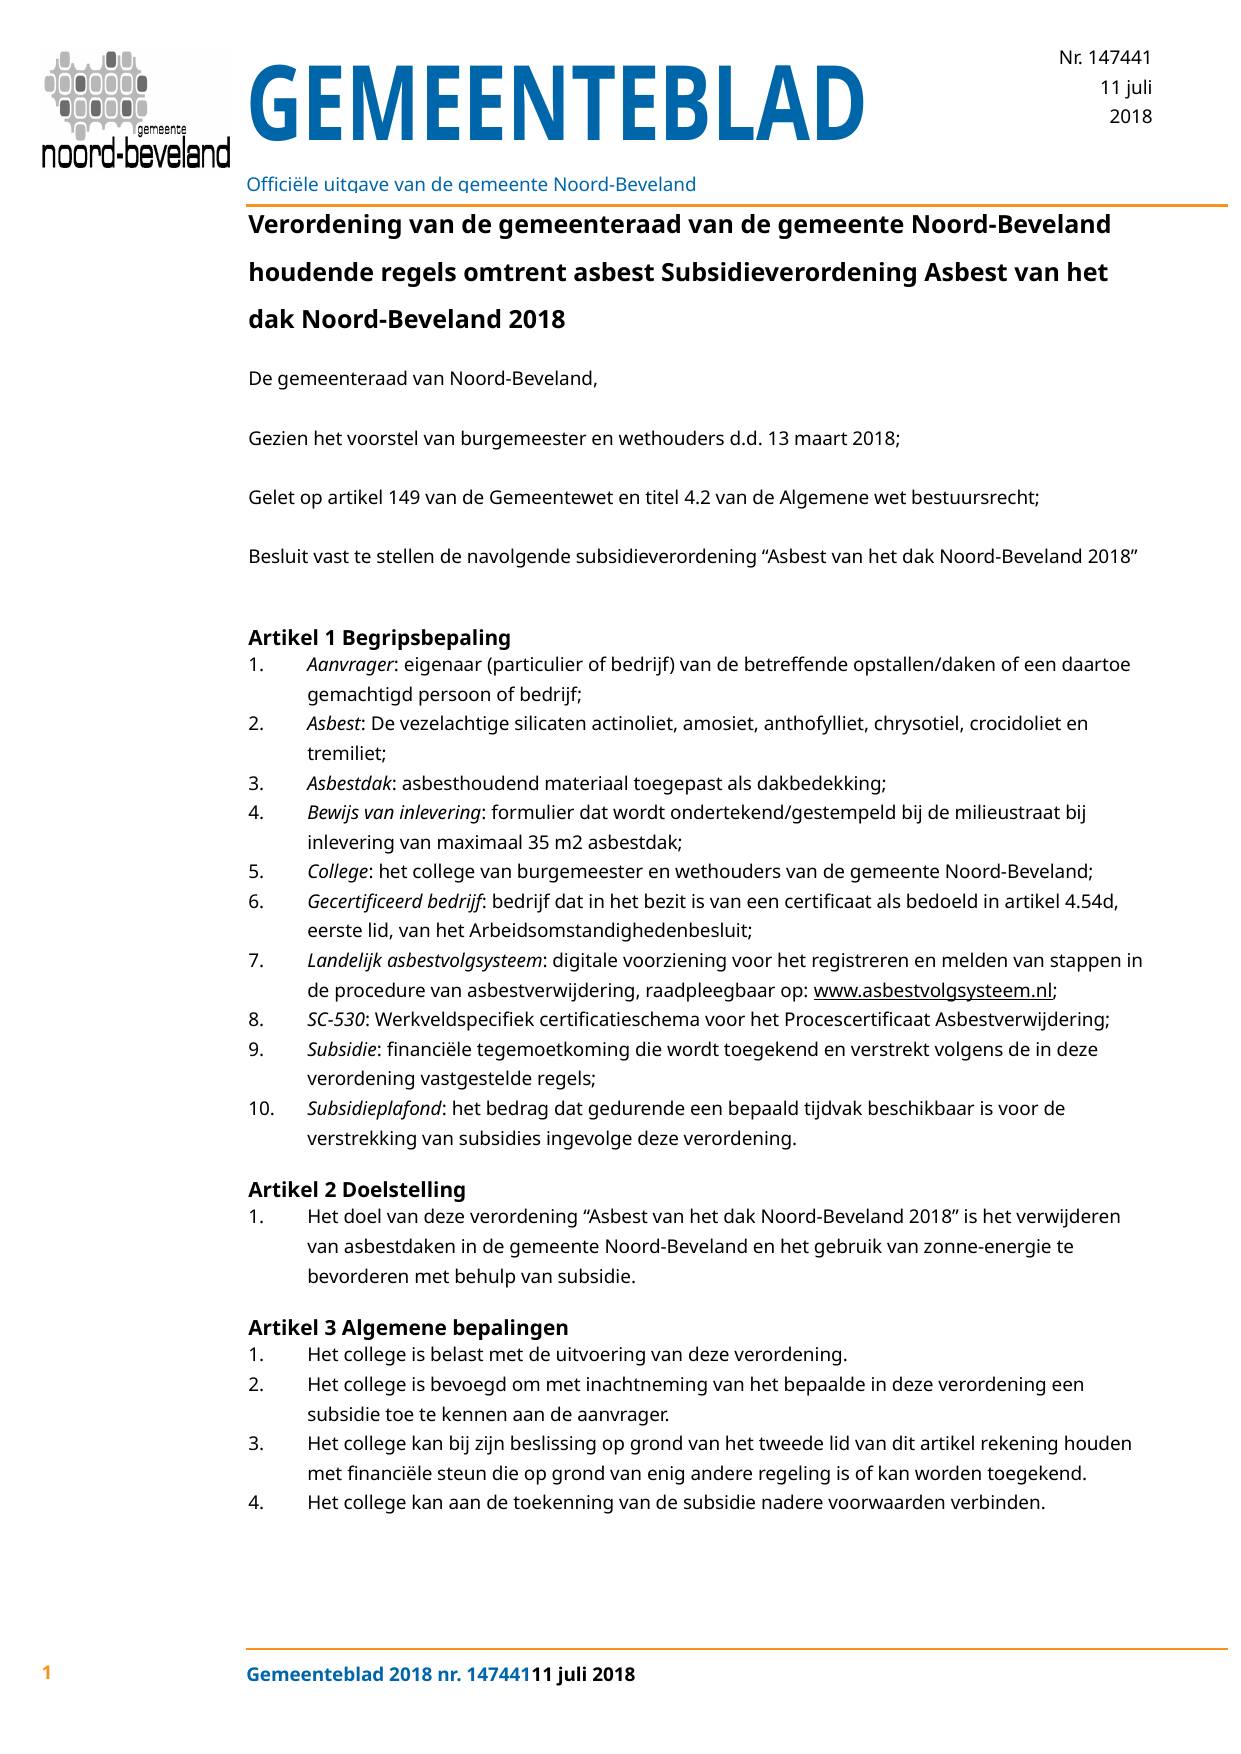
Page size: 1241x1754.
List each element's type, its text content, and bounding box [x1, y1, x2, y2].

list Gecertificeerd bedrijf: bedrijf dat in het bezit is van een certificaat als bedoeld in artikel 4.54d, eerste lid, van het Arbeidsomstandighedenbesluit; [248, 888, 1152, 943]
list Het college is bevoegd om met inachtneming van het bepaalde in deze verordening een subsidie toe te kennen aan de aanvrager. [248, 1371, 1152, 1427]
list Het college is belast met de uitvoering van deze verordening. [248, 1342, 1152, 1367]
picture [41, 47, 231, 172]
list Landelijk asbestvolgsysteem: digitale voorziening voor het registreren en melden van stappen in de procedure van asbestverwijdering, raadpleegbaar op: www.asbestvolgsysteem.nl; [248, 947, 1152, 1003]
text Verordening van de gemeenteraad van de gemeente Noord-Beveland houdende regels omtrent asbest Subsidieverordening Asbest van het dak Noord-Beveland 2018 [248, 207, 1152, 336]
text Artikel 1 Begripsbepaling [248, 623, 1152, 651]
list Het college kan bij zijn beslissing op grond van het tweede lid van dit artikel rekening houden met financiële steun die op grond van enig andere regeling is of kan worden toegekend. [248, 1430, 1152, 1486]
list Bewijs van inlevering: formulier dat wordt ondertekend/gestempeld bij de milieustraat bij inlevering van maximaal 35 m2 asbestdak; [248, 799, 1152, 855]
list Subsidie: financiële tegemoetkoming die wordt toegekend en verstrekt volgens de in deze verordening vastgestelde regels; [248, 1036, 1152, 1091]
text Besluit vast te stellen de navolgende subsidieverordening “Asbest van het dak Noord-Beveland 2018” [248, 543, 1152, 569]
list Asbestdak: asbesthoudend materiaal toegepast als dakbedekking; [248, 770, 1152, 796]
text Artikel 2 Doelstelling [248, 1175, 1152, 1204]
list SC-530: Werkveldspecifiek certificatieschema voor het Procescertificaat Asbestverwijdering; [248, 1006, 1152, 1032]
list Subsidieplafond: het bedrag dat gedurende een bepaald tijdvak beschikbaar is voor de verstrekking van subsidies ingevolge deze verordening. [248, 1095, 1152, 1151]
list College: het college van burgemeester en wethouders van de gemeente Noord-Beveland; [248, 858, 1152, 884]
list Asbest: De vezelachtige silicaten actinoliet, amosiet, anthofylliet, chrysotiel, crocidoliet en tremiliet; [248, 711, 1152, 766]
text Gezien het voorstel van burgemeester en wethouders d.d. 13 maart 2018; [248, 425, 1152, 450]
text Artikel 3 Algemene bepalingen [248, 1313, 1152, 1342]
list Het college kan aan de toekenning van de subsidie nadere voorwaarden verbinden. [248, 1489, 1152, 1515]
list Het doel van deze verordening “Asbest van het dak Noord-Beveland 2018” is het verwijderen van asbestdaken in de gemeente Noord-Beveland en het gebruik van zonne-energie te bevorderen met behulp van subsidie. [248, 1204, 1152, 1288]
list Aanvrager: eigenaar (particulier of bedrijf) van de betreffende opstallen/daken of een daartoe gemachtigd persoon of bedrijf; [248, 651, 1152, 707]
text De gemeenteraad van Noord-Beveland, [248, 366, 1152, 391]
text Gelet op artikel 149 van de Gemeentewet en titel 4.2 van de Algemene wet bestuursrecht; [248, 484, 1152, 509]
